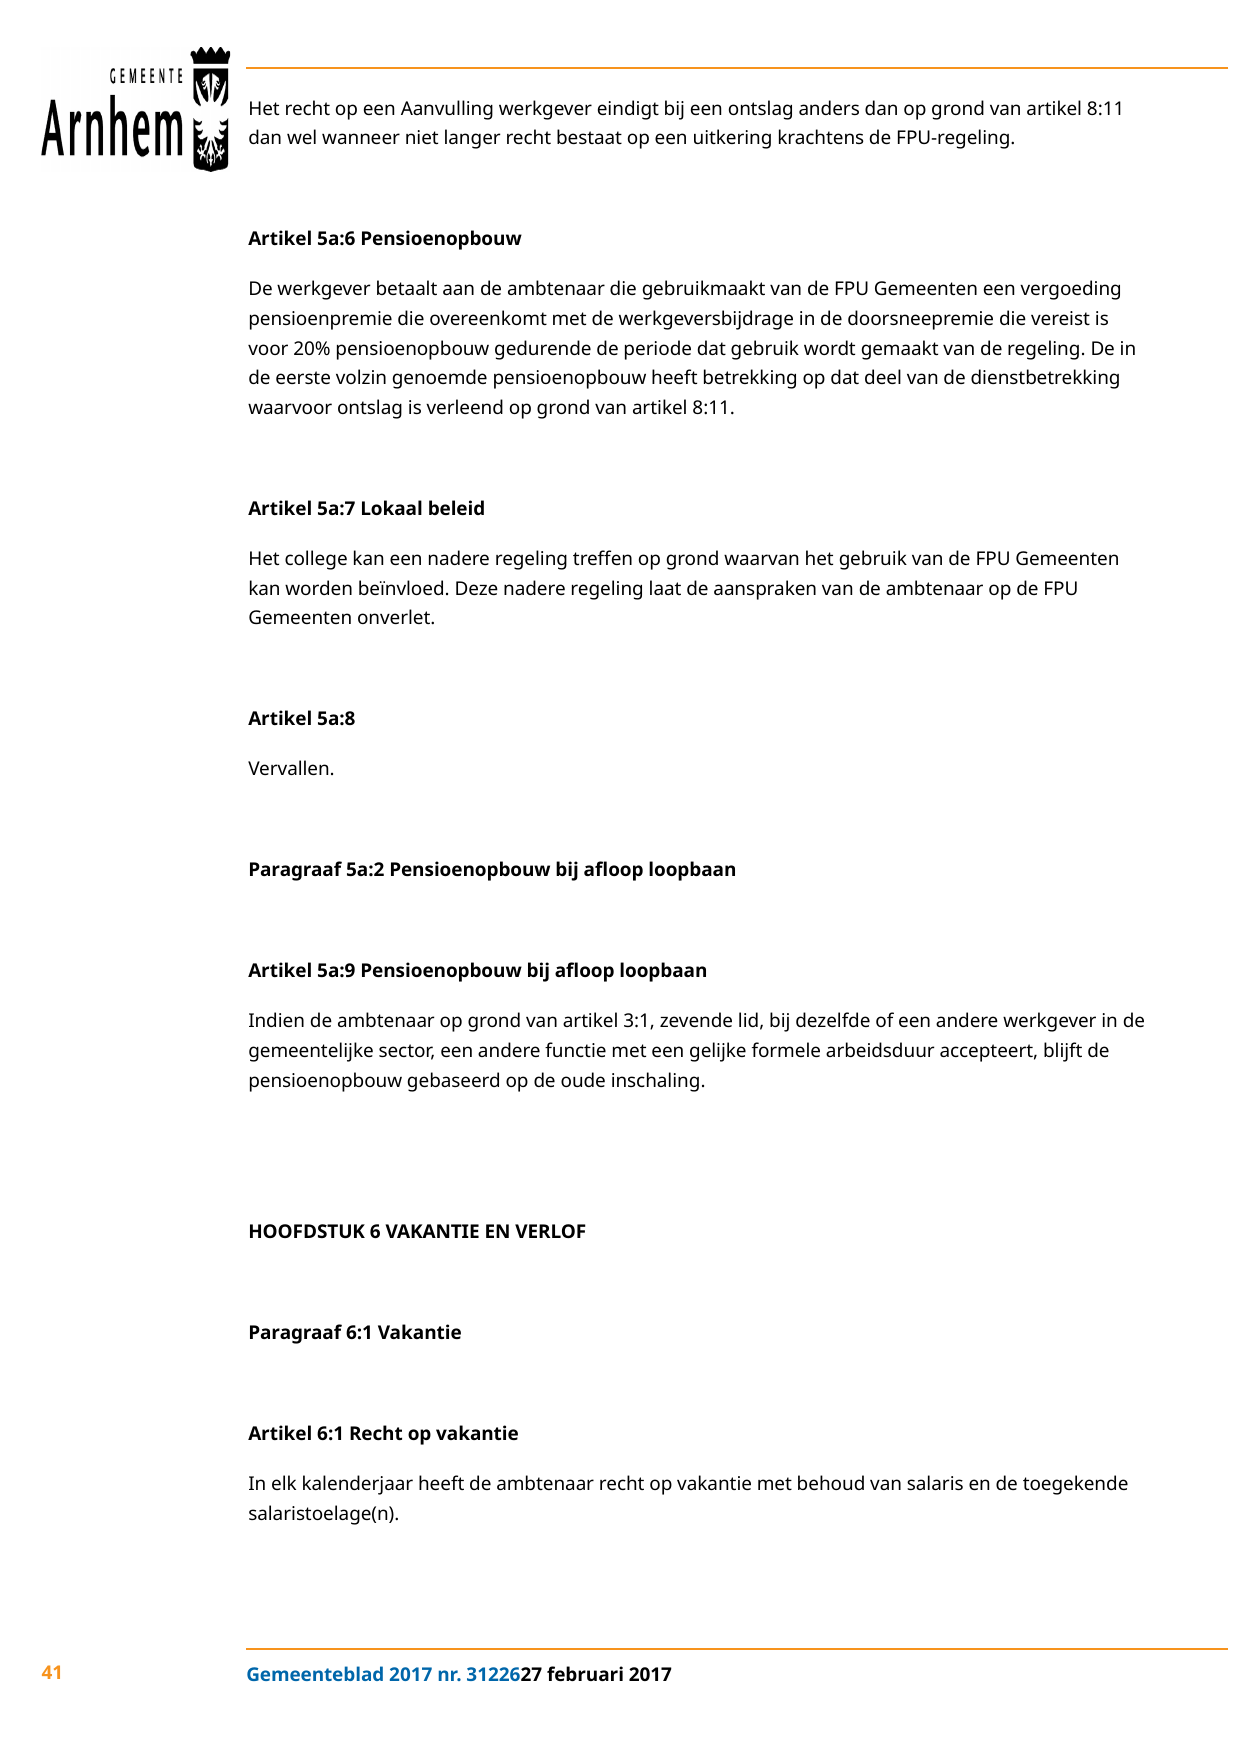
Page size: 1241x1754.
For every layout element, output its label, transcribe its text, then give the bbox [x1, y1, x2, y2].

text Artikel 5a:9 Pensioenopbouw bij afloop loopbaan [248, 957, 1152, 983]
picture [41, 47, 231, 172]
text In elk kalenderjaar heeft de ambtenaar recht op vakantie met behoud van salaris en de toegekende salaristoelage(n). [248, 1470, 1152, 1526]
text Artikel 6:1 Recht op vakantie [248, 1420, 1152, 1446]
text Artikel 5a:7 Lokaal beleid [248, 495, 1152, 521]
text Het college kan een nadere regeling treffen op grond waarvan het gebruik van de FPU Gemeenten kan worden beïnvloed. Deze nadere regeling laat de aanspraken van de ambtenaar op de FPU Gemeenten onverlet. [248, 545, 1152, 630]
text Vervallen. [248, 756, 1152, 781]
text Artikel 5a:6 Pensioenopbouw [248, 225, 1152, 251]
text Het recht op een Aanvulling werkgever eindigt bij een ontslag anders dan op grond van artikel 8:11 dan wel wanneer niet langer recht bestaat op een uitkering krachtens de FPU-regeling. [248, 95, 1152, 150]
text HOOFDSTUK 6 VAKANTIE EN VERLOF [248, 1218, 1152, 1244]
text Paragraaf 6:1 Vakantie [248, 1319, 1152, 1345]
text Indien de ambtenaar op grond van artikel 3:1, zevende lid, bij dezelfde of een andere werkgever in de gemeentelijke sector, een andere functie met een gelijke formele arbeidsduur accepteert, blijft de pensioenopbouw gebaseerd op de oude inschaling. [248, 1008, 1152, 1093]
text De werkgever betaalt aan de ambtenaar die gebruikmaakt van de FPU Gemeenten een vergoeding pensioenpremie die overeenkomt met de werkgeversbijdrage in de doorsneepremie die vereist is voor 20% pensioenopbouw gedurende de periode dat gebruik wordt gemaakt van de regeling. De in de eerste volzin genoemde pensioenopbouw heeft betrekking op dat deel van de dienstbetrekking waarvoor ontslag is verleend op grond van artikel 8:11. [248, 276, 1152, 420]
text Paragraaf 5a:2 Pensioenopbouw bij afloop loopbaan [248, 856, 1152, 882]
text Artikel 5a:8 [248, 705, 1152, 731]
